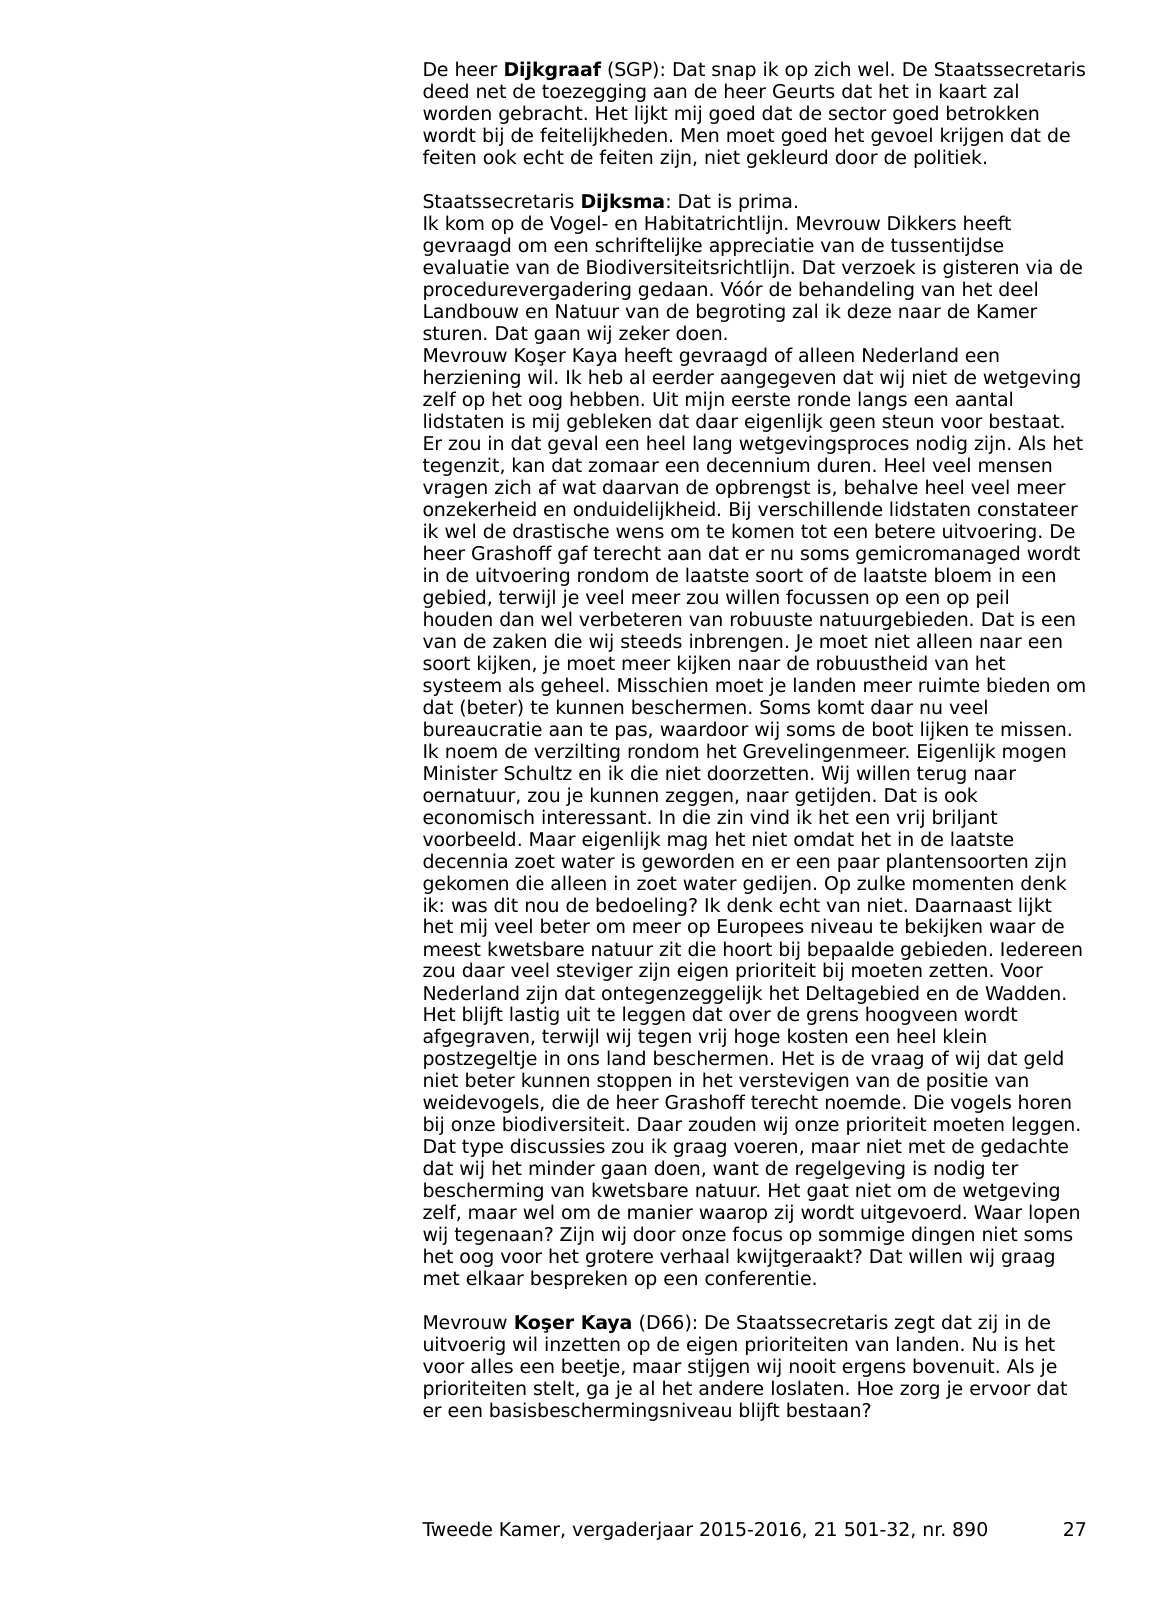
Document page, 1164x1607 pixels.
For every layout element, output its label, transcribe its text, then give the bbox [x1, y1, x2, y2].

text Ik kom op de Vogel- en Habitatrichtlijn. Mevrouw Dikkers heeft gevraagd om een schriftelijke appreciatie van de tussentijdse evaluatie van de Biodiversiteitsrichtlijn. Dat verzoek is gisteren via de procedurevergadering gedaan. Vóór de behandeling van het deel Landbouw en Natuur van de begroting zal ik deze naar de Kamer sturen. Dat gaan wij zeker doen. [422, 213, 1087, 345]
text De heer Dijkgraaf (SGP): Dat snap ik op zich wel. De Staatssecretaris deed net de toezegging aan de heer Geurts dat het in kaart zal worden gebracht. Het lijkt mij goed dat de sector goed betrokken wordt bij de feitelijkheden. Men moet goed het gevoel krijgen dat de feiten ook echt de feiten zijn, niet gekleurd door de politiek. [422, 59, 1087, 169]
text Staatssecretaris Dijksma: Dat is prima. [422, 191, 1087, 213]
text Mevrouw Koşer Kaya (D66): De Staatssecretaris zegt dat zij in de uitvoerig wil inzetten op de eigen prioriteiten van landen. Nu is het voor alles een beetje, maar stijgen wij nooit ergens bovenuit. Als je prioriteiten stelt, ga je al het andere loslaten. Hoe zorg je ervoor dat er een basisbeschermingsniveau blijft bestaan? [422, 1312, 1087, 1422]
text Mevrouw Koşer Kaya heeft gevraagd of alleen Nederland een herziening wil. Ik heb al eerder aangegeven dat wij niet de wetgeving zelf op het oog hebben. Uit mijn eerste ronde langs een aantal lidstaten is mij gebleken dat daar eigenlijk geen steun voor bestaat. Er zou in dat geval een heel lang wetgevingsproces nodig zijn. Als het tegenzit, kan dat zomaar een decennium duren. Heel veel mensen vragen zich af wat daarvan de opbrengst is, behalve heel veel meer onzekerheid en onduidelijkheid. Bij verschillende lidstaten constateer ik wel de drastische wens om te komen tot een betere uitvoering. De heer Grashoff gaf terecht aan dat er nu soms gemicromanaged wordt in de uitvoering rondom de laatste soort of de laatste bloem in een gebied, terwijl je veel meer zou willen focussen op een op peil houden dan wel verbeteren van robuuste natuurgebieden. Dat is een van de zaken die wij steeds inbrengen. Je moet niet alleen naar een soort kijken, je moet meer kijken naar de robuustheid van het systeem als geheel. Misschien moet je landen meer ruimte bieden om dat (beter) te kunnen beschermen. Soms komt daar nu veel bureaucratie aan te pas, waardoor wij soms de boot lijken te missen. Ik noem de verzilting rondom het Grevelingenmeer. Eigenlijk mogen Minister Schultz en ik die niet doorzetten. Wij willen terug naar oernatuur, zou je kunnen zeggen, naar getijden. Dat is ook economisch interessant. In die zin vind ik het een vrij briljant voorbeeld. Maar eigenlijk mag het niet omdat het in de laatste decennia zoet water is geworden en er een paar plantensoorten zijn gekomen die alleen in zoet water gedijen. Op zulke momenten denk ik: was dit nou de bedoeling? Ik denk echt van niet. Daarnaast lijkt het mij veel beter om meer op Europees niveau te bekijken waar de meest kwetsbare natuur zit die hoort bij bepaalde gebieden. Iedereen zou daar veel steviger zijn eigen prioriteit bij moeten zetten. Voor Nederland zijn dat ontegenzeggelijk het Deltagebied en de Wadden. Het blijft lastig uit te leggen dat over de grens hoogveen wordt afgegraven, terwijl wij tegen vrij hoge kosten een heel klein postzegeltje in ons land beschermen. Het is de vraag of wij dat geld niet beter kunnen stoppen in het verstevigen van de positie van weidevogels, die de heer Grashoff terecht noemde. Die vogels horen bij onze biodiversiteit. Daar zouden wij onze prioriteit moeten leggen. Dat type discussies zou ik graag voeren, maar niet met de gedachte dat wij het minder gaan doen, want de regelgeving is nodig ter bescherming van kwetsbare natuur. Het gaat niet om de wetgeving zelf, maar wel om de manier waarop zij wordt uitgevoerd. Waar lopen wij tegenaan? Zijn wij door onze focus op sommige dingen niet soms het oog voor het grotere verhaal kwijtgeraakt? Dat willen wij graag met elkaar bespreken op een conferentie. [422, 345, 1087, 1290]
